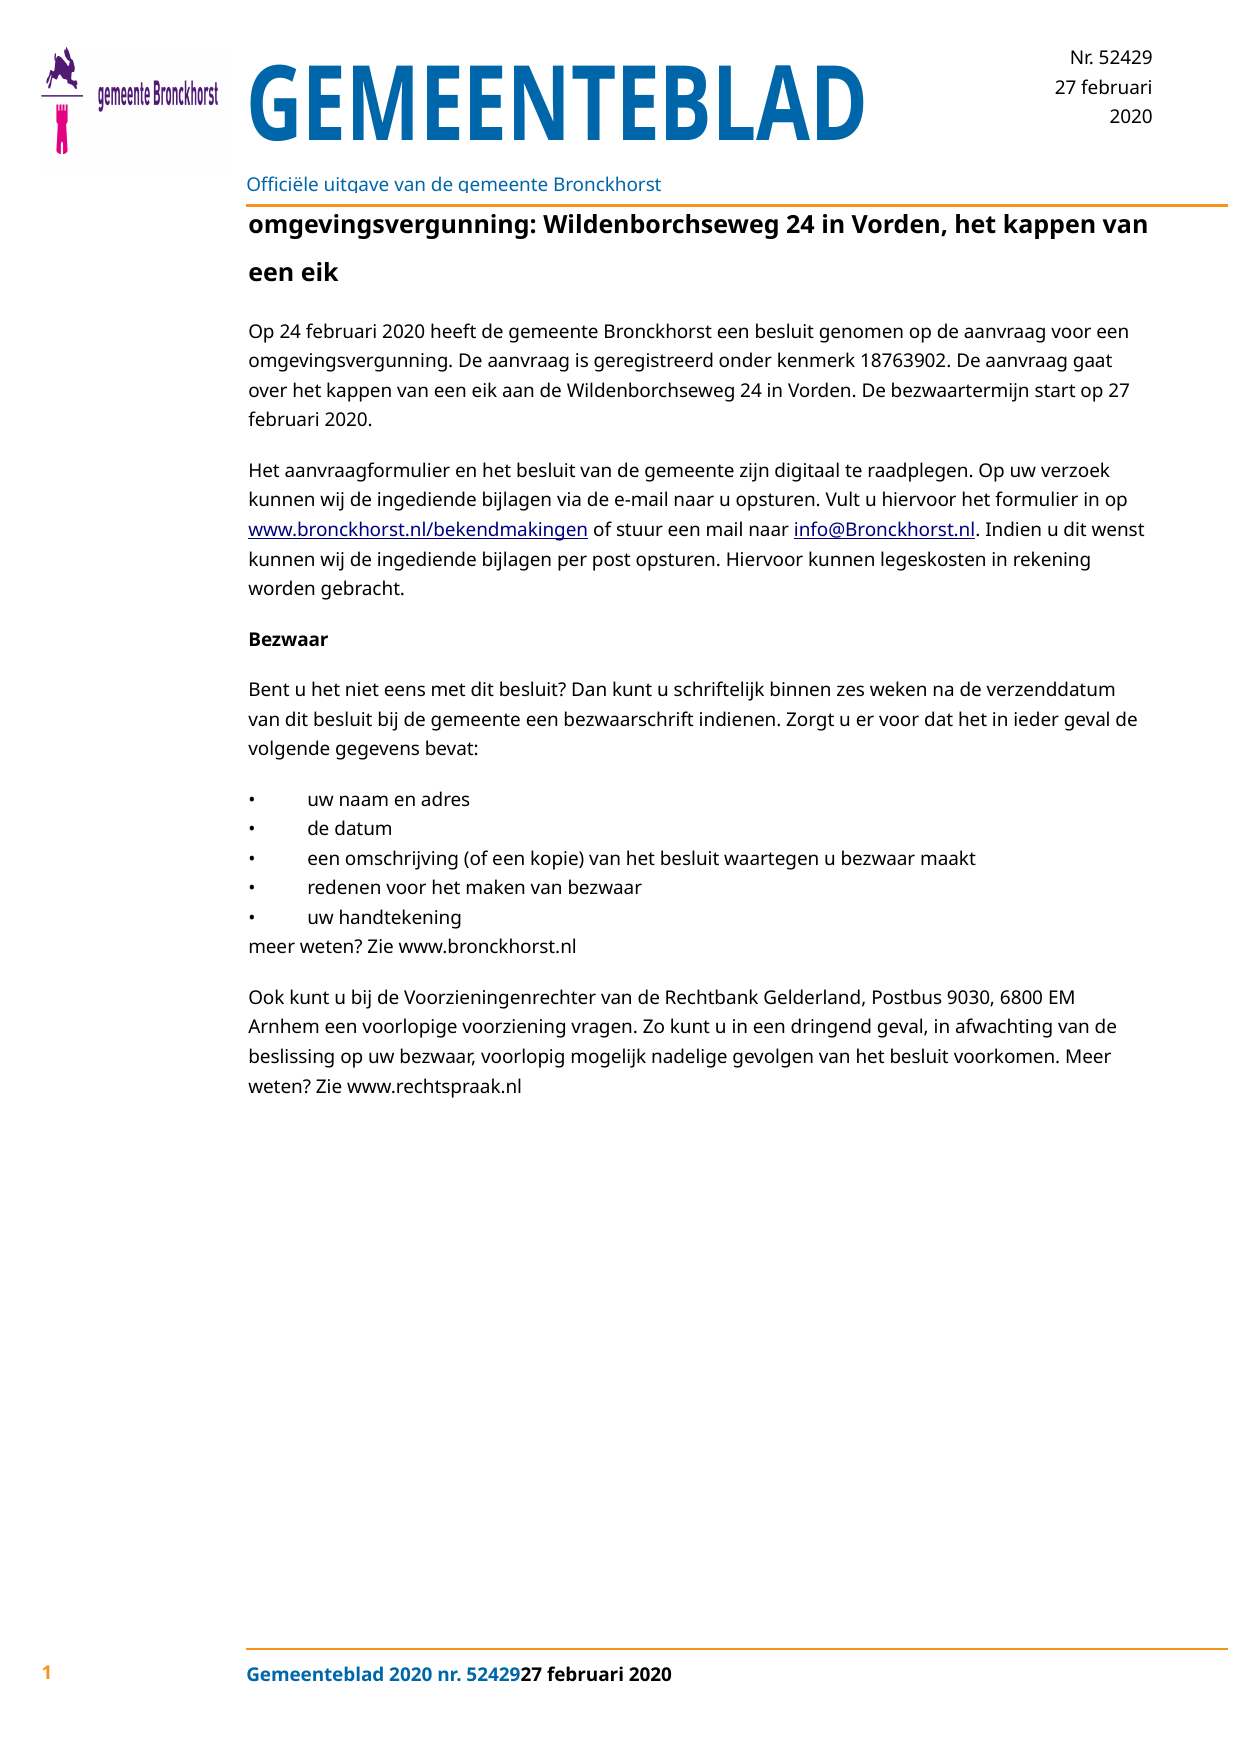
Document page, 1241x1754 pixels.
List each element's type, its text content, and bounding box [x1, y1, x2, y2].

text omgevingsvergunning: Wildenborchseweg 24 in Vorden, het kappen van een eik [248, 207, 1152, 288]
list uw handtekening [248, 904, 1152, 930]
text Bezwaar [248, 626, 1152, 652]
list een omschrijving (of een kopie) van het besluit waartegen u bezwaar maakt [248, 845, 1152, 871]
list uw naam en adres [248, 786, 1152, 812]
text Op 24 februari 2020 heeft de gemeente Bronckhorst een besluit genomen op de aanvraag voor een omgevingsvergunning. De aanvraag is geregistreerd onder kenmerk 18763902. De aanvraag gaat over het kappen van een eik aan de Wildenborchseweg 24 in Vorden. De bezwaartermijn start op 27 februari 2020. [248, 318, 1152, 432]
text Bent u het niet eens met dit besluit? Dan kunt u schriftelijk binnen zes weken na de verzenddatum van dit besluit bij de gemeente een bezwaarschrift indienen. Zorgt u er voor dat het in ieder geval de volgende gegevens bevat: [248, 676, 1152, 761]
text Het aanvraagformulier en het besluit van de gemeente zijn digitaal te raadplegen. Op uw verzoek kunnen wij de ingediende bijlagen via de e-mail naar u opsturen. Vult u hiervoor het formulier in op www.bronckhorst.nl/bekendmakingen of stuur een mail naar info@Bronckhorst.nl. Indien u dit wenst kunnen wij de ingediende bijlagen per post opsturen. Hiervoor kunnen legeskosten in rekening worden gebracht. [248, 457, 1152, 601]
picture [41, 47, 231, 172]
list redenen voor het maken van bezwaar [248, 874, 1152, 900]
text meer weten? Zie www.bronckhorst.nl [248, 934, 1152, 959]
text Ook kunt u bij de Voorzieningenrechter van de Rechtbank Gelderland, Postbus 9030, 6800 EM Arnhem een voorlopige voorziening vragen. Zo kunt u in een dringend geval, in afwachting van de beslissing op uw bezwaar, voorlopig mogelijk nadelige gevolgen van het besluit voorkomen. Meer weten? Zie www.rechtspraak.nl [248, 984, 1152, 1099]
list de datum [248, 815, 1152, 841]
